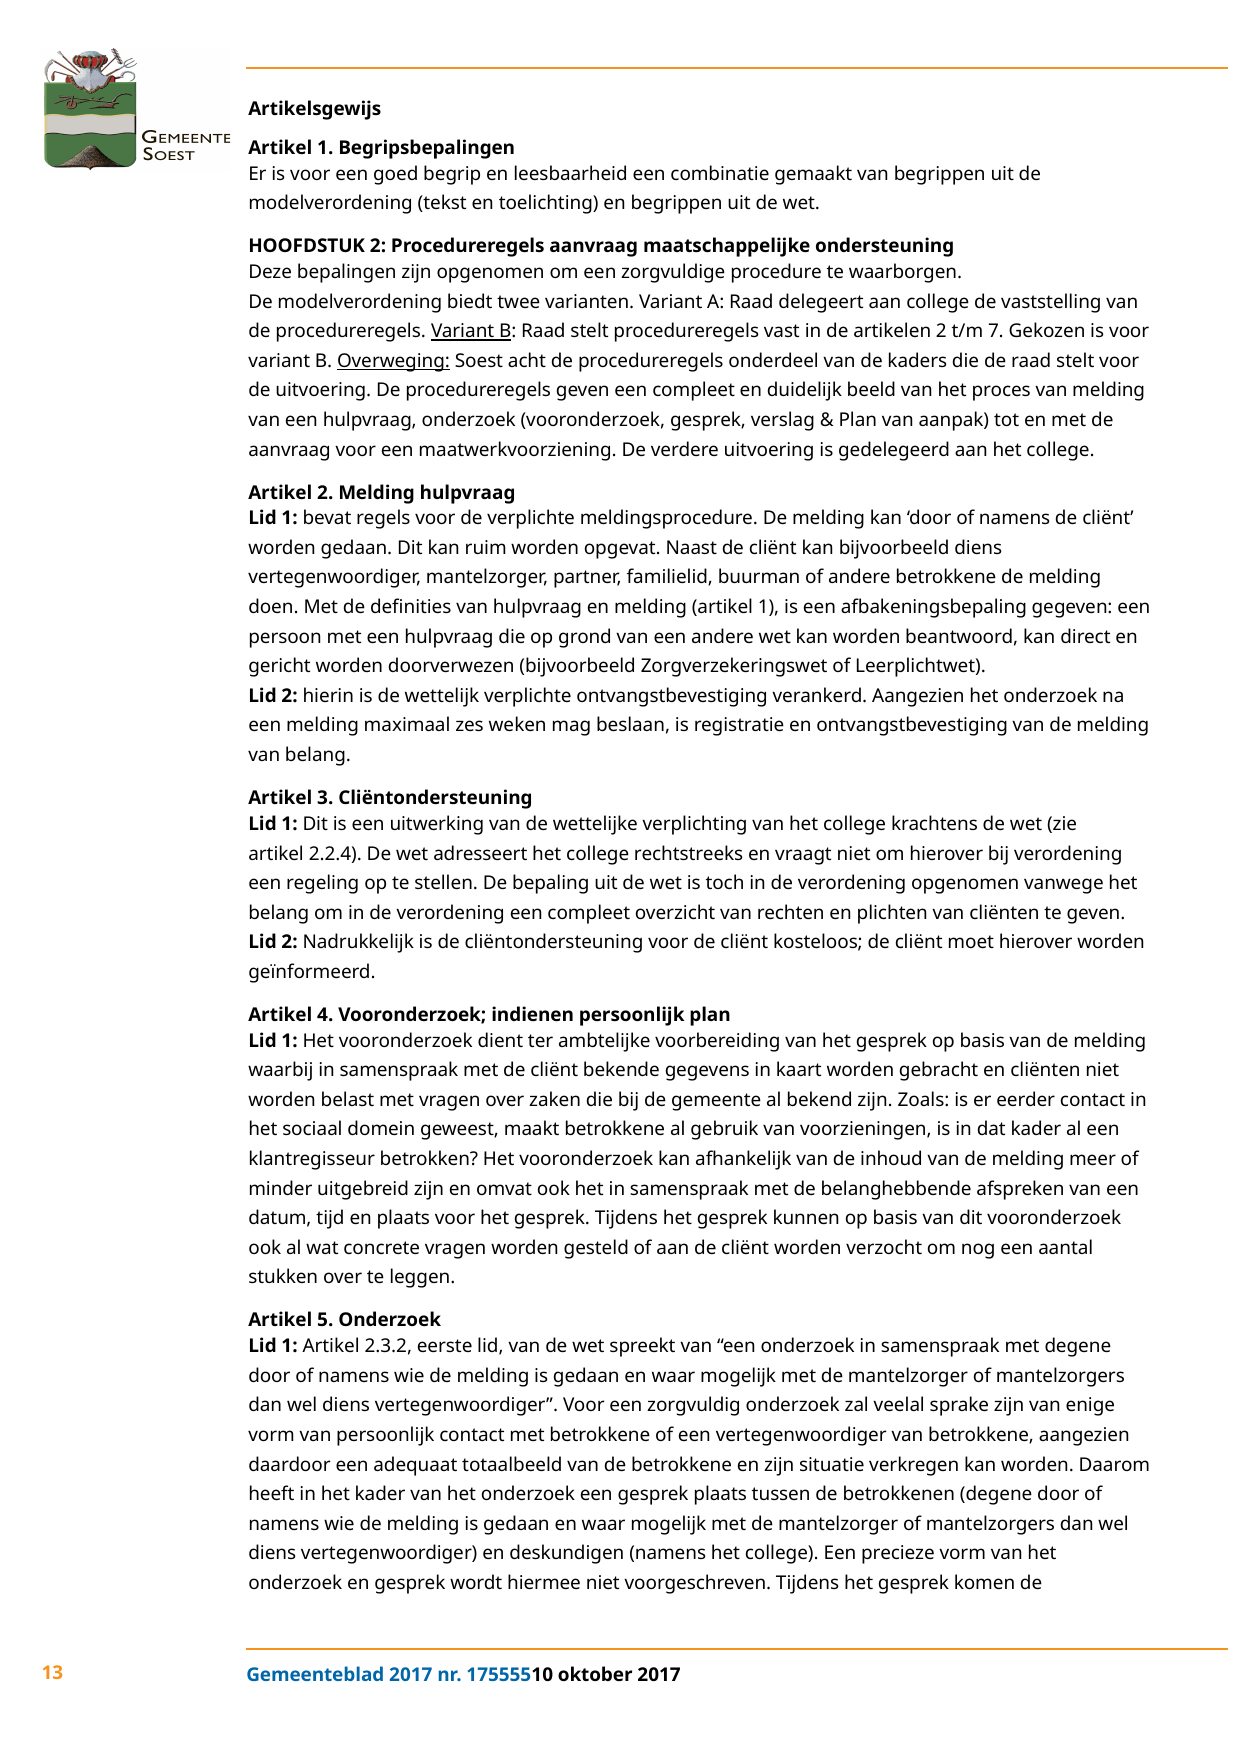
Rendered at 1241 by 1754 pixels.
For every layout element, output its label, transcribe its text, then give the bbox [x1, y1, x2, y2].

text Er is voor een goed begrip en leesbaarheid een combinatie gemaakt van begrippen uit de modelverordening (tekst en toelichting) en begrippen uit de wet. [248, 160, 1152, 215]
text Artikel 1. Begripsbepalingen [248, 134, 1152, 160]
picture [41, 47, 231, 172]
text Lid 2: Nadrukkelijk is de cliëntondersteuning voor de cliënt kosteloos; de cliënt moet hierover worden geïnformeerd. [248, 928, 1152, 984]
text Lid 1: Dit is een uitwerking van de wettelijke verplichting van het college krachtens de wet (zie artikel 2.2.4). De wet adresseert het college rechtstreeks en vraagt niet om hierover bij verordening een regeling op te stellen. De bepaling uit de wet is toch in de verordening opgenomen vanwege het belang om in de verordening een compleet overzicht van rechten en plichten van cliënten te geven. [248, 810, 1152, 924]
text Artikel 2. Melding hulpvraag [248, 479, 1152, 504]
text Artikel 5. Onderzoek [248, 1307, 1152, 1332]
text Artikel 4. Vooronderzoek; indienen persoonlijk plan [248, 1001, 1152, 1027]
text Lid 1: Artikel 2.3.2, eerste lid, van de wet spreekt van “een onderzoek in samenspraak met degene door of namens wie de melding is gedaan en waar mogelijk met de mantelzorger of mantelzorgers dan wel diens vertegenwoordiger”. Voor een zorgvuldig onderzoek zal veelal sprake zijn van enige vorm van persoonlijk contact met betrokkene of een vertegenwoordiger van betrokkene, aangezien daardoor een adequaat totaalbeeld van de betrokkene en zijn situatie verkregen kan worden. Daarom heeft in het kader van het onderzoek een gesprek plaats tussen de betrokkenen (degene door of namens wie de melding is gedaan en waar mogelijk met de mantelzorger of mantelzorgers dan wel diens vertegenwoordiger) en deskundigen (namens het college). Een precieze vorm van het onderzoek en gesprek wordt hiermee niet voorgeschreven. Tijdens het gesprek komen de [248, 1332, 1152, 1595]
text Lid 1: Het vooronderzoek dient ter ambtelijke voorbereiding van het gesprek op basis van de melding waarbij in samenspraak met de cliënt bekende gegevens in kaart worden gebracht en cliënten niet worden belast met vragen over zaken die bij de gemeente al bekend zijn. Zoals: is er eerder contact in het sociaal domein geweest, maakt betrokkene al gebruik van voorzieningen, is in dat kader al een klantregisseur betrokken? Het vooronderzoek kan afhankelijk van de inhoud van de melding meer of minder uitgebreid zijn en omvat ook het in samenspraak met de belanghebbende afspreken van een datum, tijd en plaats voor het gesprek. Tijdens het gesprek kunnen op basis van dit vooronderzoek ook al wat concrete vragen worden gesteld of aan de cliënt worden verzocht om nog een aantal stukken over te leggen. [248, 1027, 1152, 1289]
text De modelverordening biedt twee varianten. Variant A: Raad delegeert aan college de vaststelling van de procedureregels. Variant B: Raad stelt procedureregels vast in de artikelen 2 t/m 7. Gekozen is voor variant B. Overweging: Soest acht de procedureregels onderdeel van de kaders die de raad stelt voor de uitvoering. De procedureregels geven een compleet en duidelijk beeld van het proces van melding van een hulpvraag, onderzoek (vooronderzoek, gesprek, verslag & Plan van aanpak) tot en met de aanvraag voor een maatwerkvoorziening. De verdere uitvoering is gedelegeerd aan het college. [248, 288, 1152, 461]
text Artikelsgewijs [248, 95, 1152, 121]
text Lid 1: bevat regels voor de verplichte meldingsprocedure. De melding kan ‘door of namens de cliënt’ worden gedaan. Dit kan ruim worden opgevat. Naast de cliënt kan bijvoorbeeld diens vertegenwoordiger, mantelzorger, partner, familielid, buurman of andere betrokkene de melding doen. Met de definities van hulpvraag en melding (artikel 1), is een afbakeningsbepaling gegeven: een persoon met een hulpvraag die op grond van een andere wet kan worden beantwoord, kan direct en gericht worden doorverwezen (bijvoorbeeld Zorgverzekeringswet of Leerplichtwet). [248, 504, 1152, 678]
text Lid 2: hierin is de wettelijk verplichte ontvangstbevestiging verankerd. Aangezien het onderzoek na een melding maximaal zes weken mag beslaan, is registratie en ontvangstbevestiging van de melding van belang. [248, 682, 1152, 767]
text Artikel 3. Cliëntondersteuning [248, 784, 1152, 810]
text HOOFDSTUK 2: Procedureregels aanvraag maatschappelijke ondersteuning [248, 232, 1152, 258]
text Deze bepalingen zijn opgenomen om een zorgvuldige procedure te waarborgen. [248, 258, 1152, 284]
